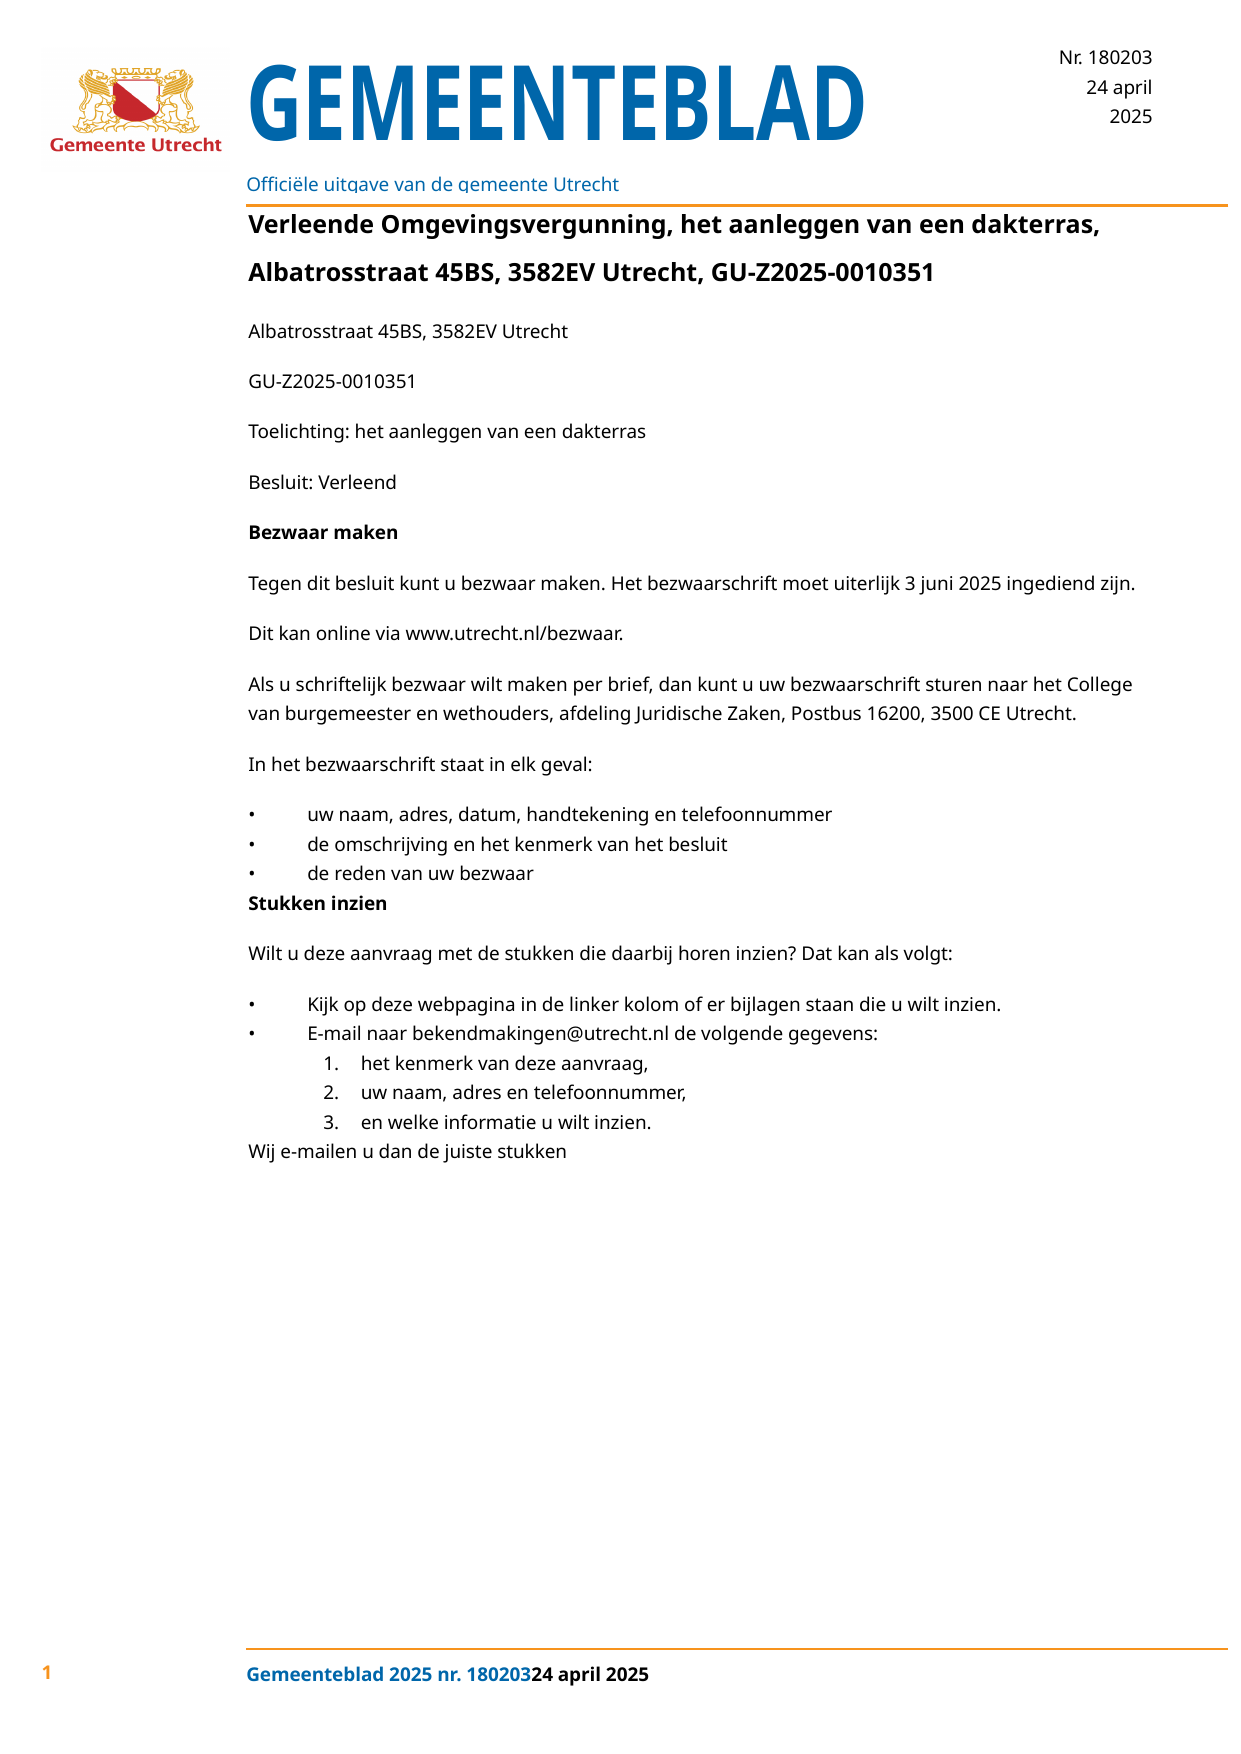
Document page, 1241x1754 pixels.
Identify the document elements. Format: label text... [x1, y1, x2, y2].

list de reden van uw bezwaar [248, 860, 1152, 886]
picture [41, 47, 231, 172]
text In het bezwaarschrift staat in elk geval: [248, 751, 1152, 777]
text Albatrosstraat 45BS, 3582EV Utrecht [248, 318, 1152, 344]
text Wilt u deze aanvraag met de stukken die daarbij horen inzien? Dat kan als volgt: [248, 940, 1152, 966]
list het kenmerk van deze aanvraag, [323, 1050, 1152, 1076]
list E-mail naar bekendmakingen@utrecht.nl de volgende gegevens: [248, 1020, 1152, 1046]
text Toelichting: het aanleggen van een dakterras [248, 419, 1152, 444]
text Besluit: Verleend [248, 469, 1152, 495]
text Dit kan online via www.utrecht.nl/bezwaar. [248, 620, 1152, 646]
list Kijk op deze webpagina in de linker kolom of er bijlagen staan die u wilt inzien. [248, 991, 1152, 1017]
list de omschrijving en het kenmerk van het besluit [248, 831, 1152, 857]
text Als u schriftelijk bezwaar wilt maken per brief, dan kunt u uw bezwaarschrift sturen naar het College van burgemeester en wethouders, afdeling Juridische Zaken, Postbus 16200, 3500 CE Utrecht. [248, 671, 1152, 726]
text Bezwaar maken [248, 519, 1152, 545]
text GU-Z2025-0010351 [248, 368, 1152, 394]
text Verleende Omgevingsvergunning, het aanleggen van een dakterras, Albatrosstraat 45BS, 3582EV Utrecht, GU-Z2025-0010351 [248, 207, 1152, 288]
list en welke informatie u wilt inzien. [323, 1109, 1152, 1135]
text Tegen dit besluit kunt u bezwaar maken. Het bezwaarschrift moet uiterlijk 3 juni 2025 ingediend zijn. [248, 570, 1152, 596]
text Wij e-mailen u dan de juiste stukken [248, 1139, 1152, 1164]
list uw naam, adres, datum, handtekening en telefoonnummer [248, 801, 1152, 827]
list uw naam, adres en telefoonnummer, [323, 1079, 1152, 1105]
text Stukken inzien [248, 890, 1152, 916]
